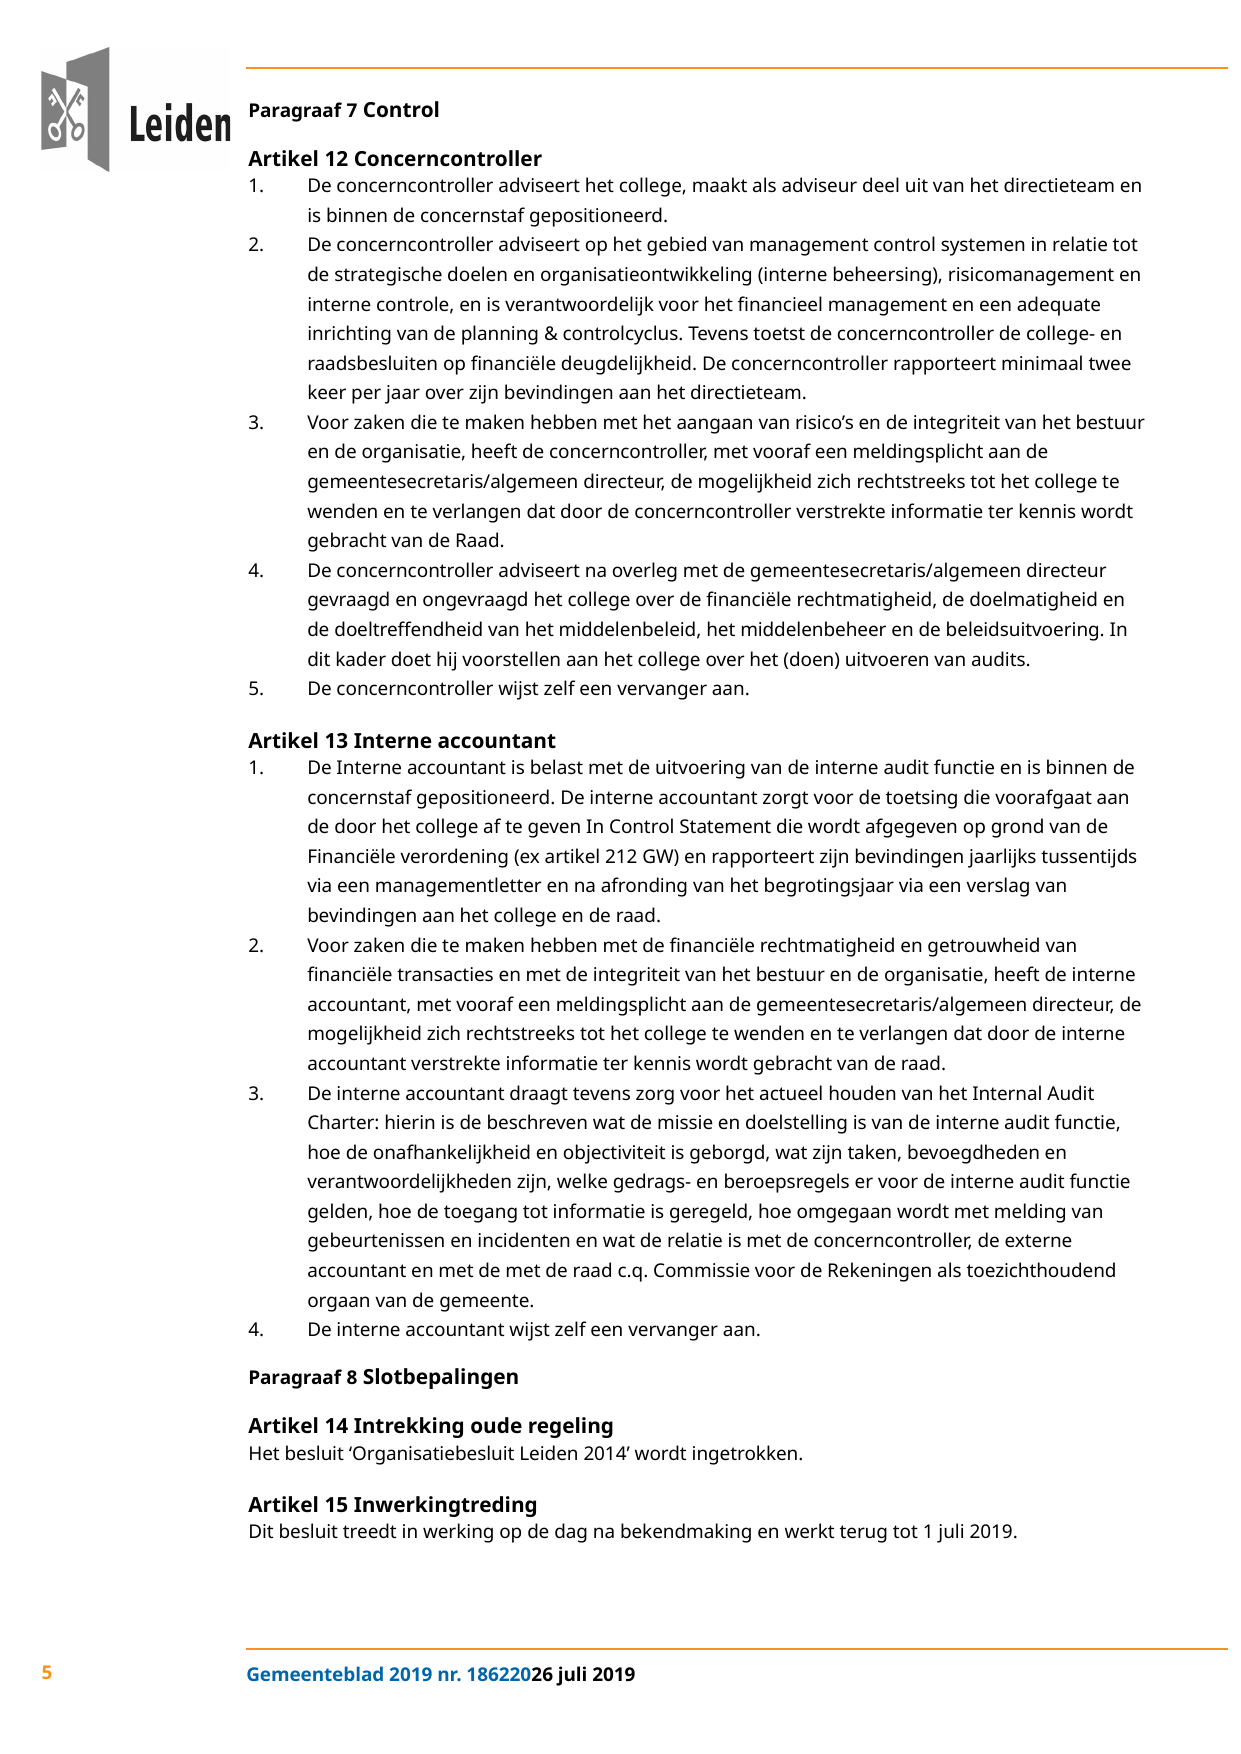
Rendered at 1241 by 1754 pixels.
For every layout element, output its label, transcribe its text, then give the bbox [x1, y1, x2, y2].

text Artikel 15 Inwerkingtreding [248, 1490, 1152, 1518]
list De concerncontroller adviseert het college, maakt als adviseur deel uit van het directieteam en is binnen de concernstaf gepositioneerd. [248, 172, 1152, 228]
picture [41, 47, 231, 172]
text Artikel 14 Intrekking oude regeling [248, 1411, 1152, 1440]
list Voor zaken die te maken hebben met de financiële rechtmatigheid en getrouwheid van financiële transacties en met de integriteit van het bestuur en de organisatie, heeft de interne accountant, met vooraf een meldingsplicht aan de gemeentesecretaris/algemeen directeur, de mogelijkheid zich rechtstreeks tot het college te wenden en te verlangen dat door de interne accountant verstrekte informatie ter kennis wordt gebracht van de raad. [248, 932, 1152, 1076]
text Paragraaf 7 Control [248, 95, 1152, 123]
text Dit besluit treedt in werking op de dag na bekendmaking en werkt terug tot 1 juli 2019. [248, 1518, 1152, 1544]
list De interne accountant draagt tevens zorg voor het actueel houden van het Internal Audit Charter: hierin is de beschreven wat de missie en doelstelling is van de interne audit functie, hoe de onafhankelijkheid en objectiviteit is geborgd, wat zijn taken, bevoegdheden en verantwoordelijkheden zijn, welke gedrags- en beroepsregels er voor de interne audit functie gelden, hoe de toegang tot informatie is geregeld, hoe omgegaan wordt met melding van gebeurtenissen en incidenten en wat de relatie is met de concerncontroller, de externe accountant en met de met de raad c.q. Commissie voor de Rekeningen als toezichthoudend orgaan van de gemeente. [248, 1080, 1152, 1312]
list De interne accountant wijst zelf een vervanger aan. [248, 1316, 1152, 1342]
text Artikel 13 Interne accountant [248, 726, 1152, 754]
list De concerncontroller wijst zelf een vervanger aan. [248, 675, 1152, 701]
text Het besluit ‘Organisatiebesluit Leiden 2014’ wordt ingetrokken. [248, 1440, 1152, 1465]
list De Interne accountant is belast met de uitvoering van de interne audit functie en is binnen de concernstaf gepositioneerd. De interne accountant zorgt voor de toetsing die voorafgaat aan de door het college af te geven In Control Statement die wordt afgegeven op grond van de Financiële verordening (ex artikel 212 GW) en rapporteert zijn bevindingen jaarlijks tussentijds via een managementletter en na afronding van het begrotingsjaar via een verslag van bevindingen aan het college en de raad. [248, 754, 1152, 928]
list Voor zaken die te maken hebben met het aangaan van risico’s en de integriteit van het bestuur en de organisatie, heeft de concerncontroller, met vooraf een meldingsplicht aan de gemeentesecretaris/algemeen directeur, de mogelijkheid zich rechtstreeks tot het college te wenden en te verlangen dat door de concerncontroller verstrekte informatie ter kennis wordt gebracht van de Raad. [248, 409, 1152, 553]
text Paragraaf 8 Slotbepalingen [248, 1362, 1152, 1390]
list De concerncontroller adviseert na overleg met de gemeentesecretaris/algemeen directeur gevraagd en ongevraagd het college over de financiële rechtmatigheid, de doelmatigheid en de doeltreffendheid van het middelenbeleid, het middelenbeheer en de beleidsuitvoering. In dit kader doet hij voorstellen aan het college over het (doen) uitvoeren van audits. [248, 557, 1152, 672]
list De concerncontroller adviseert op het gebied van management control systemen in relatie tot de strategische doelen en organisatieontwikkeling (interne beheersing), risicomanagement en interne controle, en is verantwoordelijk voor het financieel management en een adequate inrichting van de planning & controlcyclus. Tevens toetst de concerncontroller de college- en raadsbesluiten op financiële deugdelijkheid. De concerncontroller rapporteert minimaal twee keer per jaar over zijn bevindingen aan het directieteam. [248, 232, 1152, 405]
text Artikel 12 Concerncontroller [248, 144, 1152, 172]
